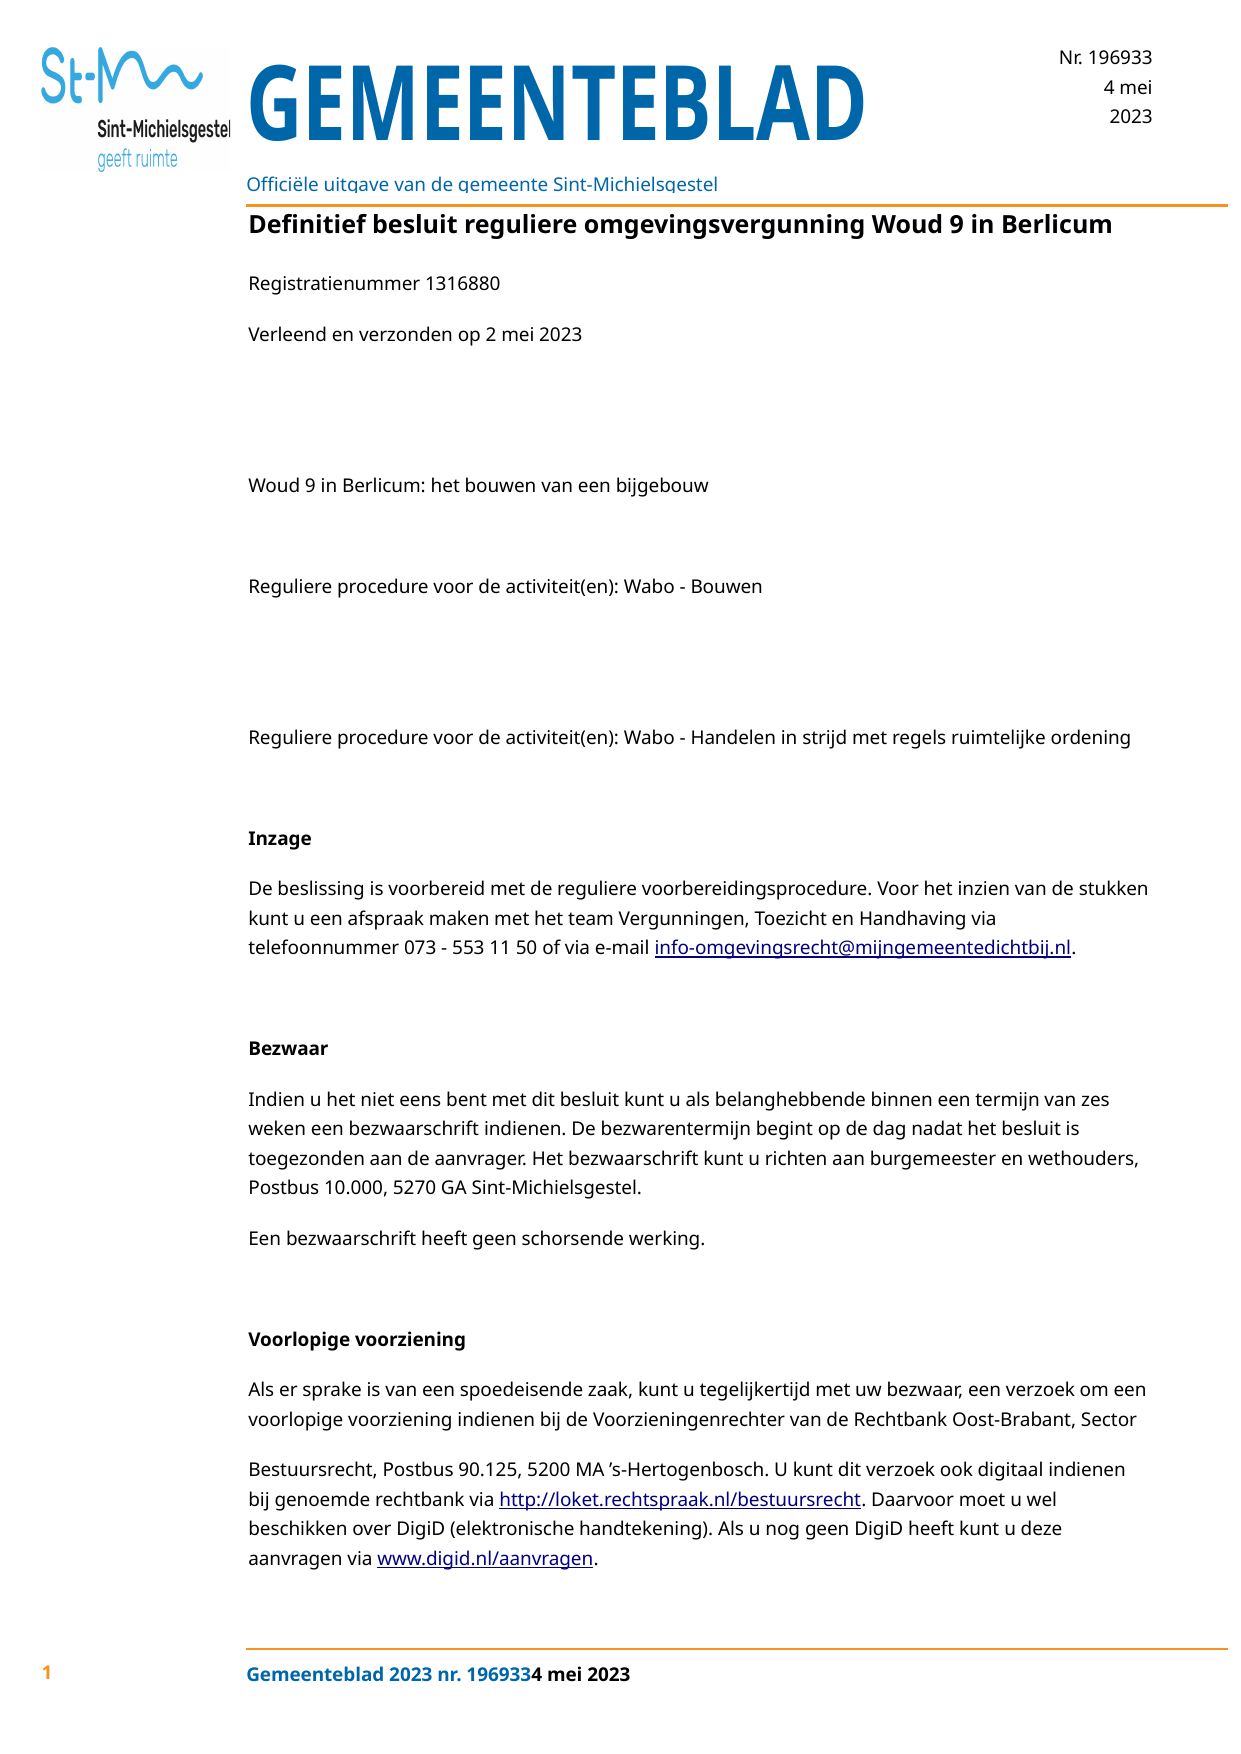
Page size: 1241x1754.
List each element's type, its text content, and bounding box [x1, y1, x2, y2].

text Definitief besluit reguliere omgevingsvergunning Woud 9 in Berlicum [248, 207, 1152, 241]
text Verleend en verzonden op 2 mei 2023 [248, 321, 1152, 346]
text Registratienummer 1316880 [248, 270, 1152, 296]
text Inzage [248, 825, 1152, 851]
text De beslissing is voorbereid met de reguliere voorbereidingsprocedure. Voor het inzien van de stukken kunt u een afspraak maken met het team Vergunningen, Toezicht en Handhaving via telefoonnummer 073 - 553 11 50 of via e-mail info-omgevingsrecht@mijngemeentedichtbij.nl. [248, 875, 1152, 960]
text Als er sprake is van een spoedeisende zaak, kunt u tegelijkertijd met uw bezwaar, een verzoek om een voorlopige voorziening indienen bij de Voorzieningenrechter van de Rechtbank Oost-Brabant, Sector [248, 1376, 1152, 1431]
text Bestuursrecht, Postbus 90.125, 5200 MA ’s-Hertogenbosch. U kunt dit verzoek ook digitaal indienen bij genoemde rechtbank via http://loket.rechtspraak.nl/bestuursrecht. Daarvoor moet u wel beschikken over DigiD (elektronische handtekening). Als u nog geen DigiD heeft kunt u deze aanvragen via www.digid.nl/aanvragen. [248, 1456, 1152, 1571]
text Woud 9 in Berlicum: het bouwen van een bijgebouw [248, 472, 1152, 498]
picture [41, 47, 231, 172]
text Reguliere procedure voor de activiteit(en): Wabo - Bouwen [248, 573, 1152, 598]
text Indien u het niet eens bent met dit besluit kunt u als belanghebbende binnen een termijn van zes weken een bezwaarschrift indienen. De bezwarentermijn begint op de dag nadat het besluit is toegezonden aan de aanvrager. Het bezwaarschrift kunt u richten aan burgemeester en wethouders, Postbus 10.000, 5270 GA Sint-Michielsgestel. [248, 1086, 1152, 1200]
text Bezwaar [248, 1035, 1152, 1061]
text Voorlopige voorziening [248, 1326, 1152, 1351]
text Reguliere procedure voor de activiteit(en): Wabo - Handelen in strijd met regels ruimtelijke ordening [248, 724, 1152, 750]
text Een bezwaarschrift heeft geen schorsende werking. [248, 1225, 1152, 1251]
